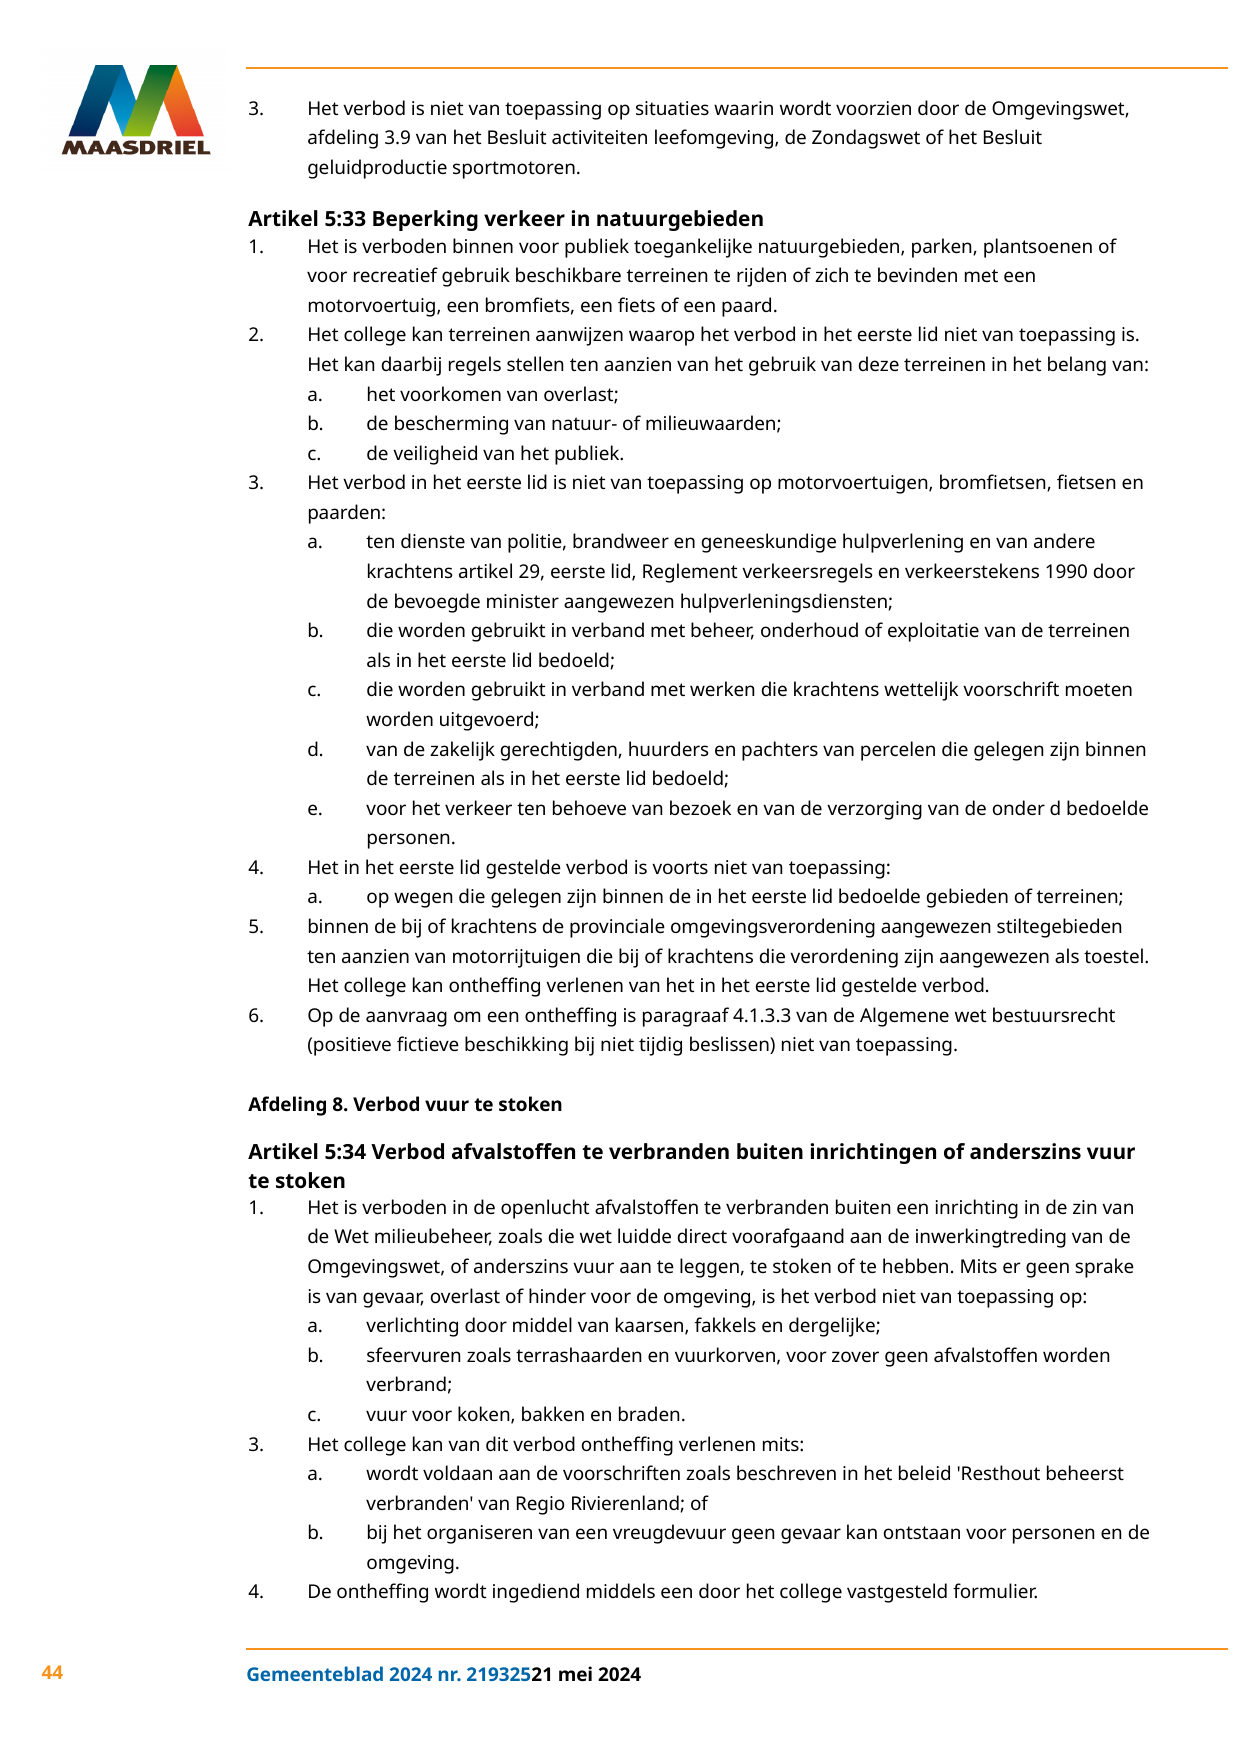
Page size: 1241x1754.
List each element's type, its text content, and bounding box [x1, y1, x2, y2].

list van de zakelijk gerechtigden, huurders en pachters van percelen die gelegen zijn binnen de terreinen als in het eerste lid bedoeld; [307, 736, 1152, 791]
list Het is verboden binnen voor publiek toegankelijke natuurgebieden, parken, plantsoenen of voor recreatief gebruik beschikbare terreinen te rijden of zich te bevinden met een motorvoertuig, een bromfiets, een fiets of een paard. [248, 233, 1152, 318]
text Afdeling 8. Verbod vuur te stoken [248, 1091, 1152, 1116]
list Het verbod in het eerste lid is niet van toepassing op motorvoertuigen, bromfietsen, fietsen en paarden: [248, 469, 1152, 525]
list voor het verkeer ten behoeve van bezoek en van de verzorging van de onder d bedoelde personen. [307, 795, 1152, 850]
list vuur voor koken, bakken en braden. [307, 1401, 1152, 1427]
list ten dienste van politie, brandweer en geneeskundige hulpverlening en van andere krachtens artikel 29, eerste lid, Reglement verkeersregels en verkeerstekens 1990 door de bevoegde minister aangewezen hulpverleningsdiensten; [307, 529, 1152, 613]
list de veiligheid van het publiek. [307, 440, 1152, 466]
list verlichting door middel van kaarsen, fakkels en dergelijke; [307, 1312, 1152, 1338]
list het voorkomen van overlast; [307, 381, 1152, 406]
list bij het organiseren van een vreugdevuur geen gevaar kan ontstaan voor personen en de omgeving. [307, 1519, 1152, 1575]
list de bescherming van natuur- of milieuwaarden; [307, 410, 1152, 436]
list Het is verboden in de openlucht afvalstoffen te verbranden buiten een inrichting in de zin van de Wet milieubeheer, zoals die wet luidde direct voorafgaand aan de inwerkingtreding van de Omgevingswet, of anderszins vuur aan te leggen, te stoken of te hebben. Mits er geen sprake is van gevaar, overlast of hinder voor de omgeving, is het verbod niet van toepassing op: [248, 1194, 1152, 1309]
list binnen de bij of krachtens de provinciale omgevingsverordening aangewezen stiltegebieden ten aanzien van motorrijtuigen die bij of krachtens die verordening zijn aangewezen als toestel. Het college kan ontheffing verlenen van het in het eerste lid gestelde verbod. [248, 913, 1152, 998]
text Artikel 5:33 Beperking verkeer in natuurgebieden [248, 204, 1152, 233]
list De ontheffing wordt ingediend middels een door het college vastgesteld formulier. [248, 1579, 1152, 1604]
list op wegen die gelegen zijn binnen de in het eerste lid bedoelde gebieden of terreinen; [307, 884, 1152, 909]
list Het in het eerste lid gestelde verbod is voorts niet van toepassing: [248, 854, 1152, 880]
list Het college kan van dit verbod ontheffing verlenen mits: [248, 1431, 1152, 1457]
list die worden gebruikt in verband met beheer, onderhoud of exploitatie van de terreinen als in het eerste lid bedoeld; [307, 617, 1152, 673]
list Op de aanvraag om een ontheffing is paragraaf 4.1.3.3 van de Algemene wet bestuursrecht (positieve fictieve beschikking bij niet tijdig beslissen) niet van toepassing. [248, 1002, 1152, 1057]
list Het college kan terreinen aanwijzen waarop het verbod in het eerste lid niet van toepassing is. Het kan daarbij regels stellen ten aanzien van het gebruik van deze terreinen in het belang van: [248, 322, 1152, 377]
list wordt voldaan aan de voorschriften zoals beschreven in het beleid 'Resthout beheerst verbranden' van Regio Rivierenland; of [307, 1460, 1152, 1516]
list Het verbod is niet van toepassing op situaties waarin wordt voorzien door de Omgevingswet, afdeling 3.9 van het Besluit activiteiten leefomgeving, de Zondagswet of het Besluit geluidproductie sportmotoren. [248, 95, 1152, 180]
list sfeervuren zoals terrashaarden en vuurkorven, voor zover geen afvalstoffen worden verbrand; [307, 1342, 1152, 1397]
list die worden gebruikt in verband met werken die krachtens wettelijk voorschrift moeten worden uitgevoerd; [307, 677, 1152, 732]
picture [41, 47, 231, 172]
text Artikel 5:34 Verbod afvalstoffen te verbranden buiten inrichtingen of anderszins vuur te stoken [248, 1137, 1152, 1194]
